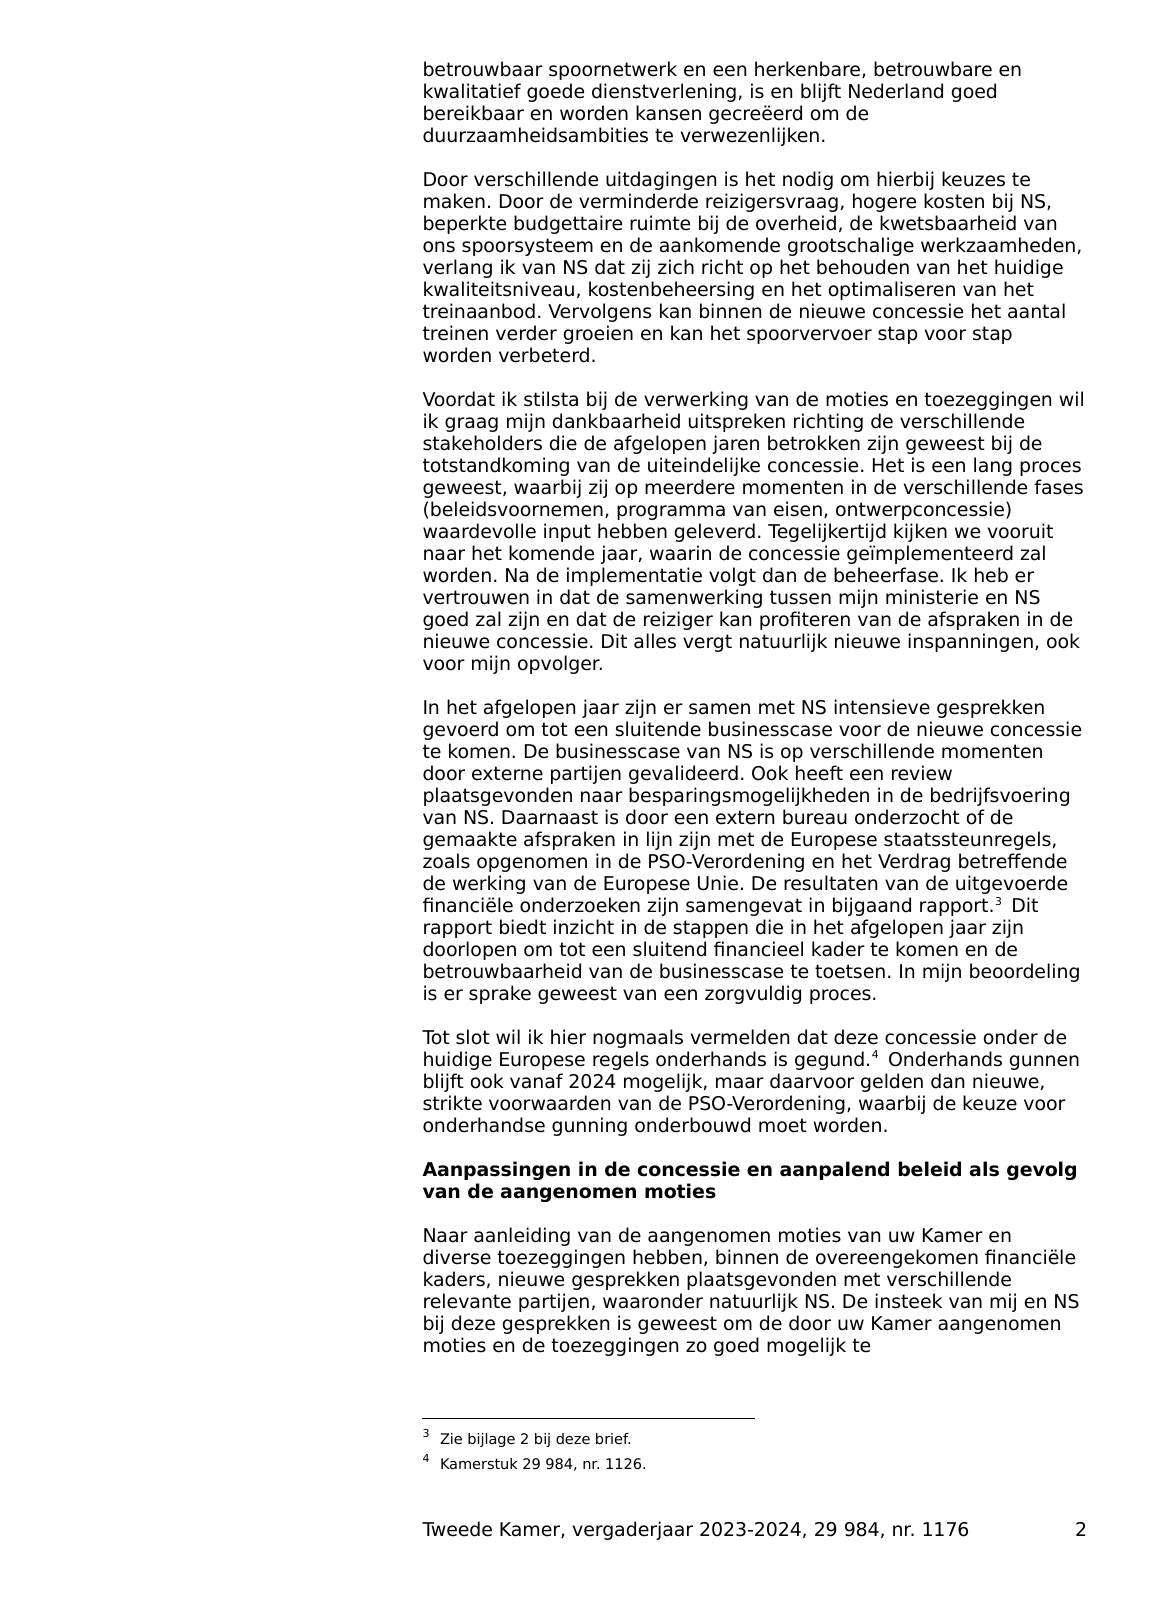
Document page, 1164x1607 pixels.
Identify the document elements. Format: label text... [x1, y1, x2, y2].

subtitle Aanpassingen in de concessie en aanpalend beleid als gevolg van de aangenomen moties [422, 1159, 1087, 1203]
text In het afgelopen jaar zijn er samen met NS intensieve gesprekken gevoerd om tot een sluitende businesscase voor de nieuwe concessie te komen. De businesscase van NS is op verschillende momenten door externe partijen gevalideerd. Ook heeft een review plaatsgevonden naar besparingsmogelijkheden in de bedrijfsvoering van NS. Daarnaast is door een extern bureau onderzocht of de gemaakte afspraken in lijn zijn met de Europese staatssteunregels, zoals opgenomen in de PSO-Verordening en het Verdrag betreffende de werking van de Europese Unie. De resultaten van de uitgevoerde financiële onderzoeken zijn samengevat in bijgaand rapport. Dit rapport biedt inzicht in de stappen die in het afgelopen jaar zijn doorlopen om tot een sluitend financieel kader te komen en de betrouwbaarheid van de businesscase te toetsen. In mijn beoordeling is er sprake geweest van een zorgvuldig proces. [422, 697, 1087, 1005]
text Tot slot wil ik hier nogmaals vermelden dat deze concessie onder de huidige Europese regels onderhands is gegund. Onderhands gunnen blijft ook vanaf 2024 mogelijk, maar daarvoor gelden dan nieuwe, strikte voorwaarden van de PSO-Verordening, waarbij de keuze voor onderhandse gunning onderbouwd moet worden. [422, 1027, 1087, 1137]
text Zie bijlage 2 bij deze brief. [422, 1427, 1087, 1449]
text Voordat ik stilsta bij de verwerking van de moties en toezeggingen wil ik graag mijn dankbaarheid uitspreken richting de verschillende stakeholders die de afgelopen jaren betrokken zijn geweest bij de totstandkoming van de uiteindelijke concessie. Het is een lang proces geweest, waarbij zij op meerdere momenten in de verschillende fases (beleidsvoornemen, programma van eisen, ontwerpconcessie) waardevolle input hebben geleverd. Tegelijkertijd kijken we vooruit naar het komende jaar, waarin de concessie geïmplementeerd zal worden. Na de implementatie volgt dan de beheerfase. Ik heb er vertrouwen in dat de samenwerking tussen mijn ministerie en NS goed zal zijn en dat de reiziger kan profiteren van de afspraken in de nieuwe concessie. Dit alles vergt natuurlijk nieuwe inspanningen, ook voor mijn opvolger. [422, 389, 1087, 675]
text betrouwbaar spoornetwerk en een herkenbare, betrouwbare en kwalitatief goede dienstverlening, is en blijft Nederland goed bereikbaar en worden kansen gecreëerd om de duurzaamheidsambities te verwezenlijken. [422, 59, 1087, 147]
text Naar aanleiding van de aangenomen moties van uw Kamer en diverse toezeggingen hebben, binnen de overeengekomen financiële kaders, nieuwe gesprekken plaatsgevonden met verschillende relevante partijen, waaronder natuurlijk NS. De insteek van mij en NS bij deze gesprekken is geweest om de door uw Kamer aangenomen moties en de toezeggingen zo goed mogelijk te [422, 1225, 1087, 1357]
text Kamerstuk 29 984, nr. 1126. [422, 1452, 1087, 1474]
text Door verschillende uitdagingen is het nodig om hierbij keuzes te maken. Door de verminderde reizigersvraag, hogere kosten bij NS, beperkte budgettaire ruimte bij de overheid, de kwetsbaarheid van ons spoorsysteem en de aankomende grootschalige werkzaamheden, verlang ik van NS dat zij zich richt op het behouden van het huidige kwaliteitsniveau, kostenbeheersing en het optimaliseren van het treinaanbod. Vervolgens kan binnen de nieuwe concessie het aantal treinen verder groeien en kan het spoorvervoer stap voor stap worden verbeterd. [422, 169, 1087, 367]
